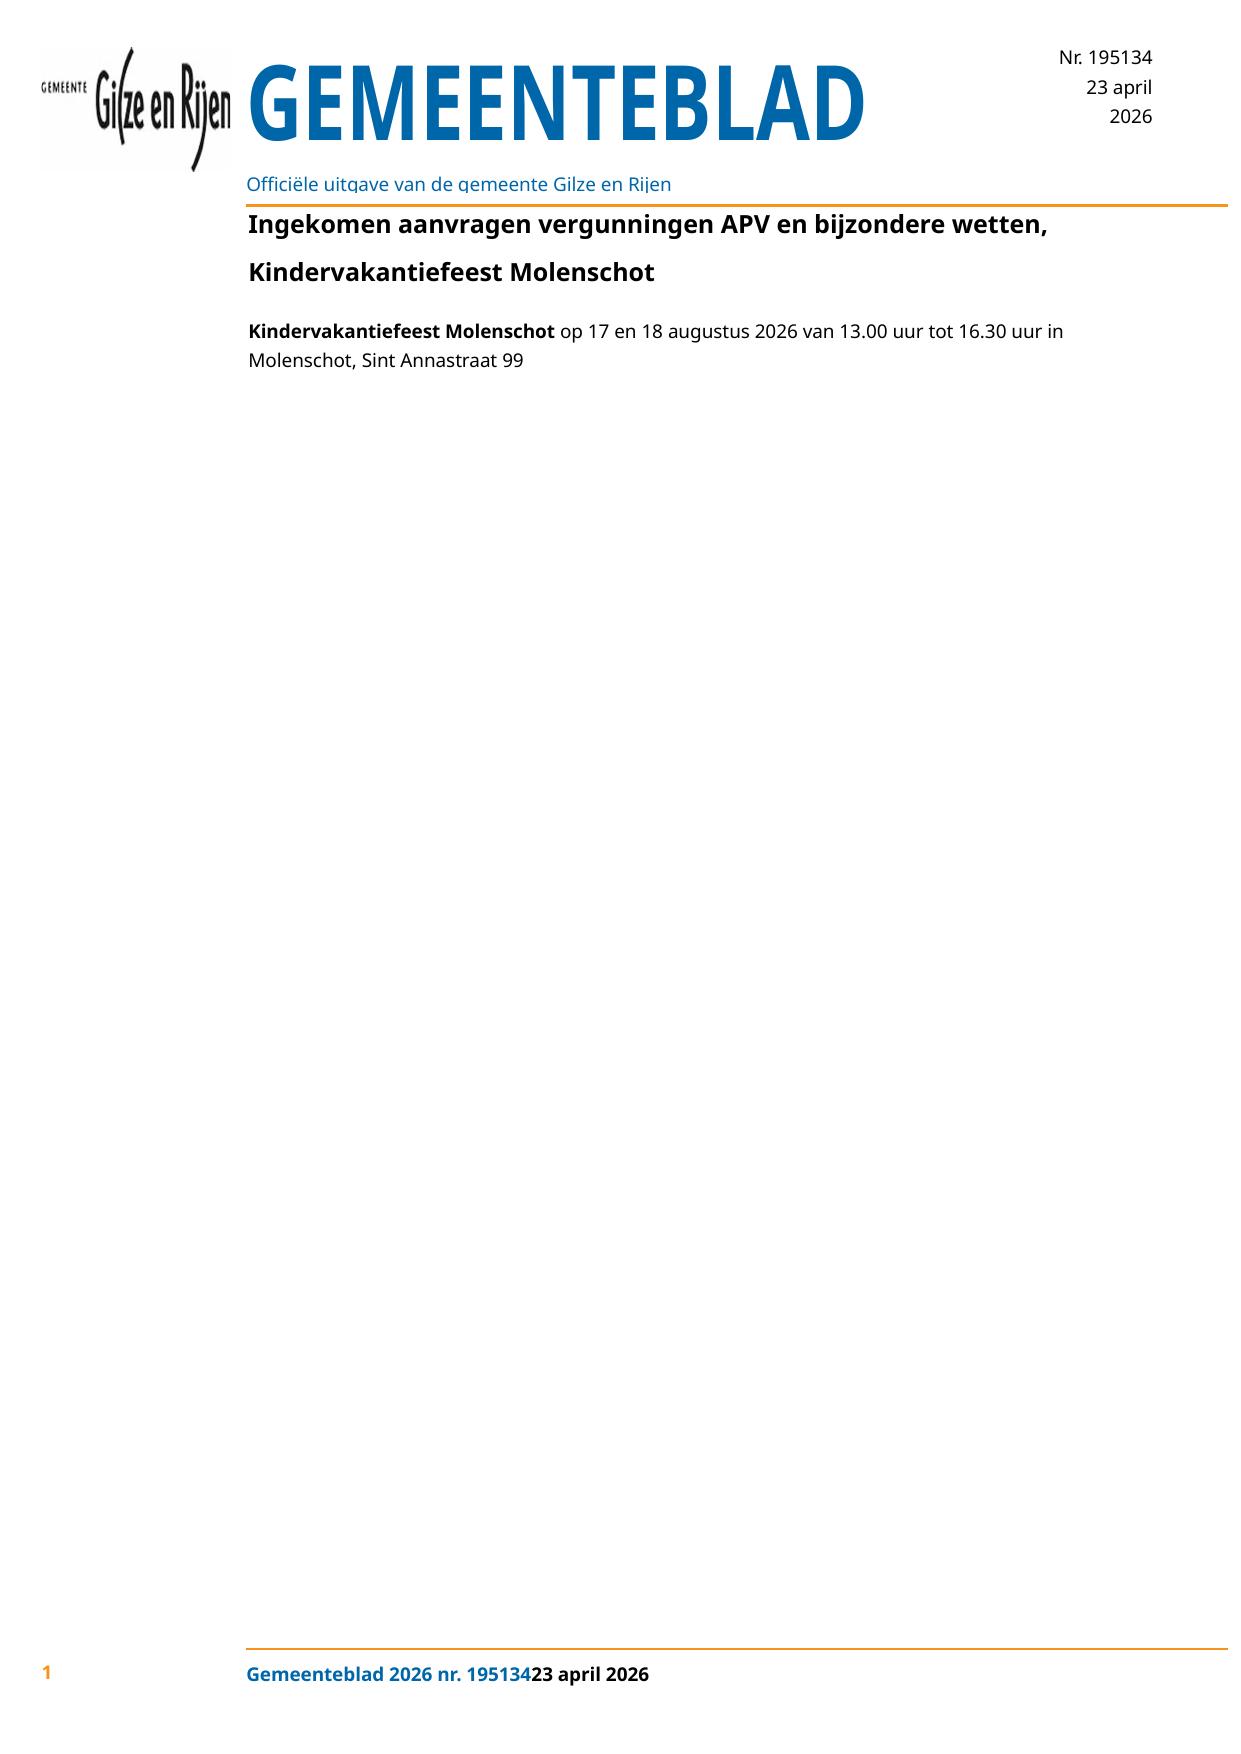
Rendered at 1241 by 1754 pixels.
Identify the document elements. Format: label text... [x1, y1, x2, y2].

picture [41, 47, 231, 172]
text Ingekomen aanvragen vergunningen APV en bijzondere wetten, Kindervakantiefeest Molenschot [248, 207, 1152, 288]
text Kindervakantiefeest Molenschot op 17 en 18 augustus 2026 van 13.00 uur tot 16.30 uur in Molenschot, Sint Annastraat 99 [248, 318, 1152, 373]
